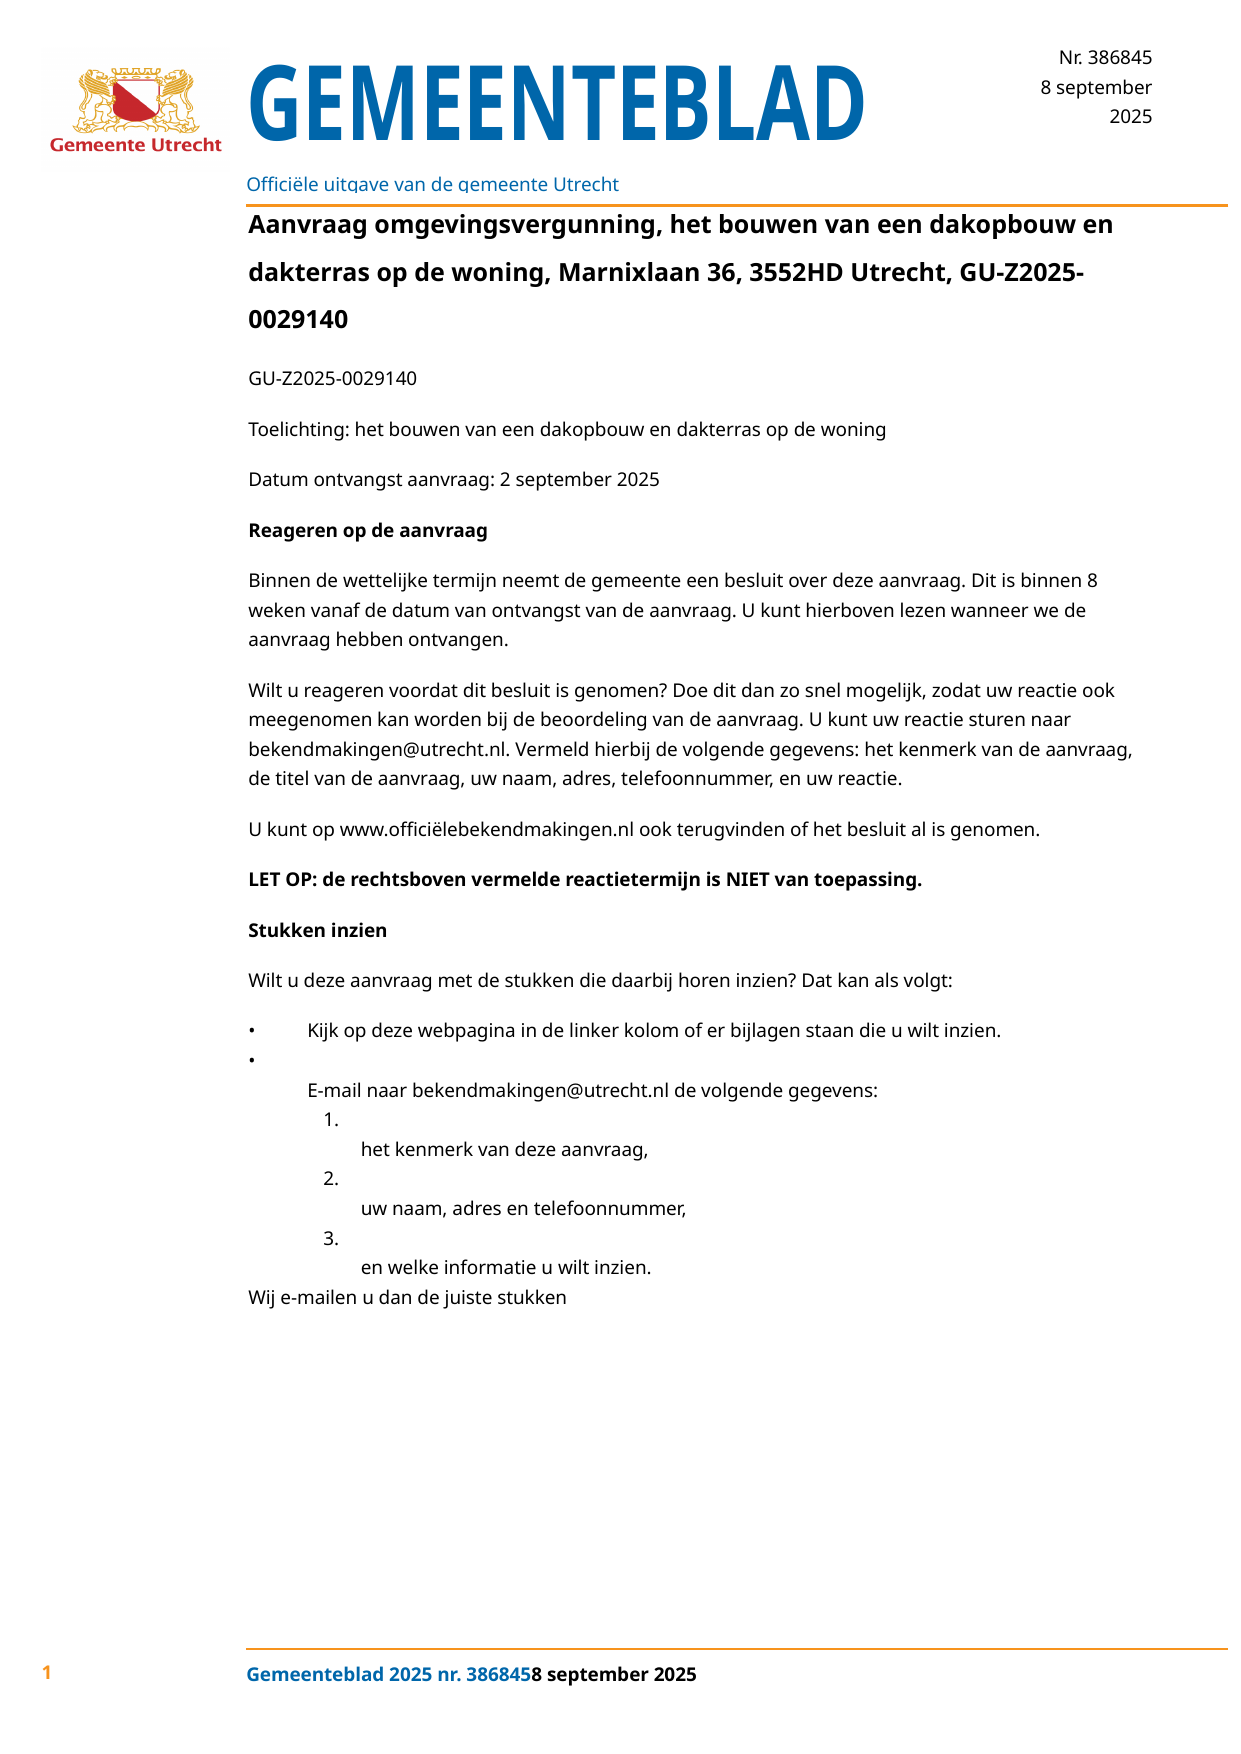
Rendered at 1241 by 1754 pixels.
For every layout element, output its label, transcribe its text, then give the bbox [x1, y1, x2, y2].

text Wilt u reageren voordat dit besluit is genomen? Doe dit dan zo snel mogelijk, zodat uw reactie ook meegenomen kan worden bij de beoordeling van de aanvraag. U kunt uw reactie sturen naar bekendmakingen@utrecht.nl. Vermeld hierbij de volgende gegevens: het kenmerk van de aanvraag, de titel van de aanvraag, uw naam, adres, telefoonnummer, en uw reactie. [248, 677, 1152, 791]
text Stukken inzien [248, 917, 1152, 942]
list E-mail naar bekendmakingen@utrecht.nl de volgende gegevens: [248, 1077, 1152, 1102]
text Aanvraag omgevingsvergunning, het bouwen van een dakopbouw en dakterras op de woning, Marnixlaan 36, 3552HD Utrecht, GU-Z2025-0029140 [248, 207, 1152, 336]
text Toelichting: het bouwen van een dakopbouw en dakterras op de woning [248, 416, 1152, 442]
list uw naam, adres en telefoonnummer, [323, 1195, 1152, 1221]
list Kijk op deze webpagina in de linker kolom of er bijlagen staan die u wilt inzien. [248, 1018, 1152, 1043]
text Binnen de wettelijke termijn neemt de gemeente een besluit over deze aanvraag. Dit is binnen 8 weken vanaf de datum van ontvangst van de aanvraag. U kunt hierboven lezen wanneer we de aanvraag hebben ontvangen. [248, 567, 1152, 652]
text LET OP: de rechtsboven vermelde reactietermijn is NIET van toepassing. [248, 866, 1152, 892]
text Wilt u deze aanvraag met de stukken die daarbij horen inzien? Dat kan als volgt: [248, 967, 1152, 993]
list het kenmerk van deze aanvraag, [323, 1136, 1152, 1162]
list en welke informatie u wilt inzien. [323, 1254, 1152, 1280]
text Datum ontvangst aanvraag: 2 september 2025 [248, 466, 1152, 492]
text Reageren op de aanvraag [248, 517, 1152, 542]
picture [41, 47, 231, 172]
text U kunt op www.officiëlebekendmakingen.nl ook terugvinden of het besluit al is genomen. [248, 816, 1152, 842]
text GU-Z2025-0029140 [248, 366, 1152, 391]
text Wij e-mailen u dan de juiste stukken [248, 1284, 1152, 1309]
